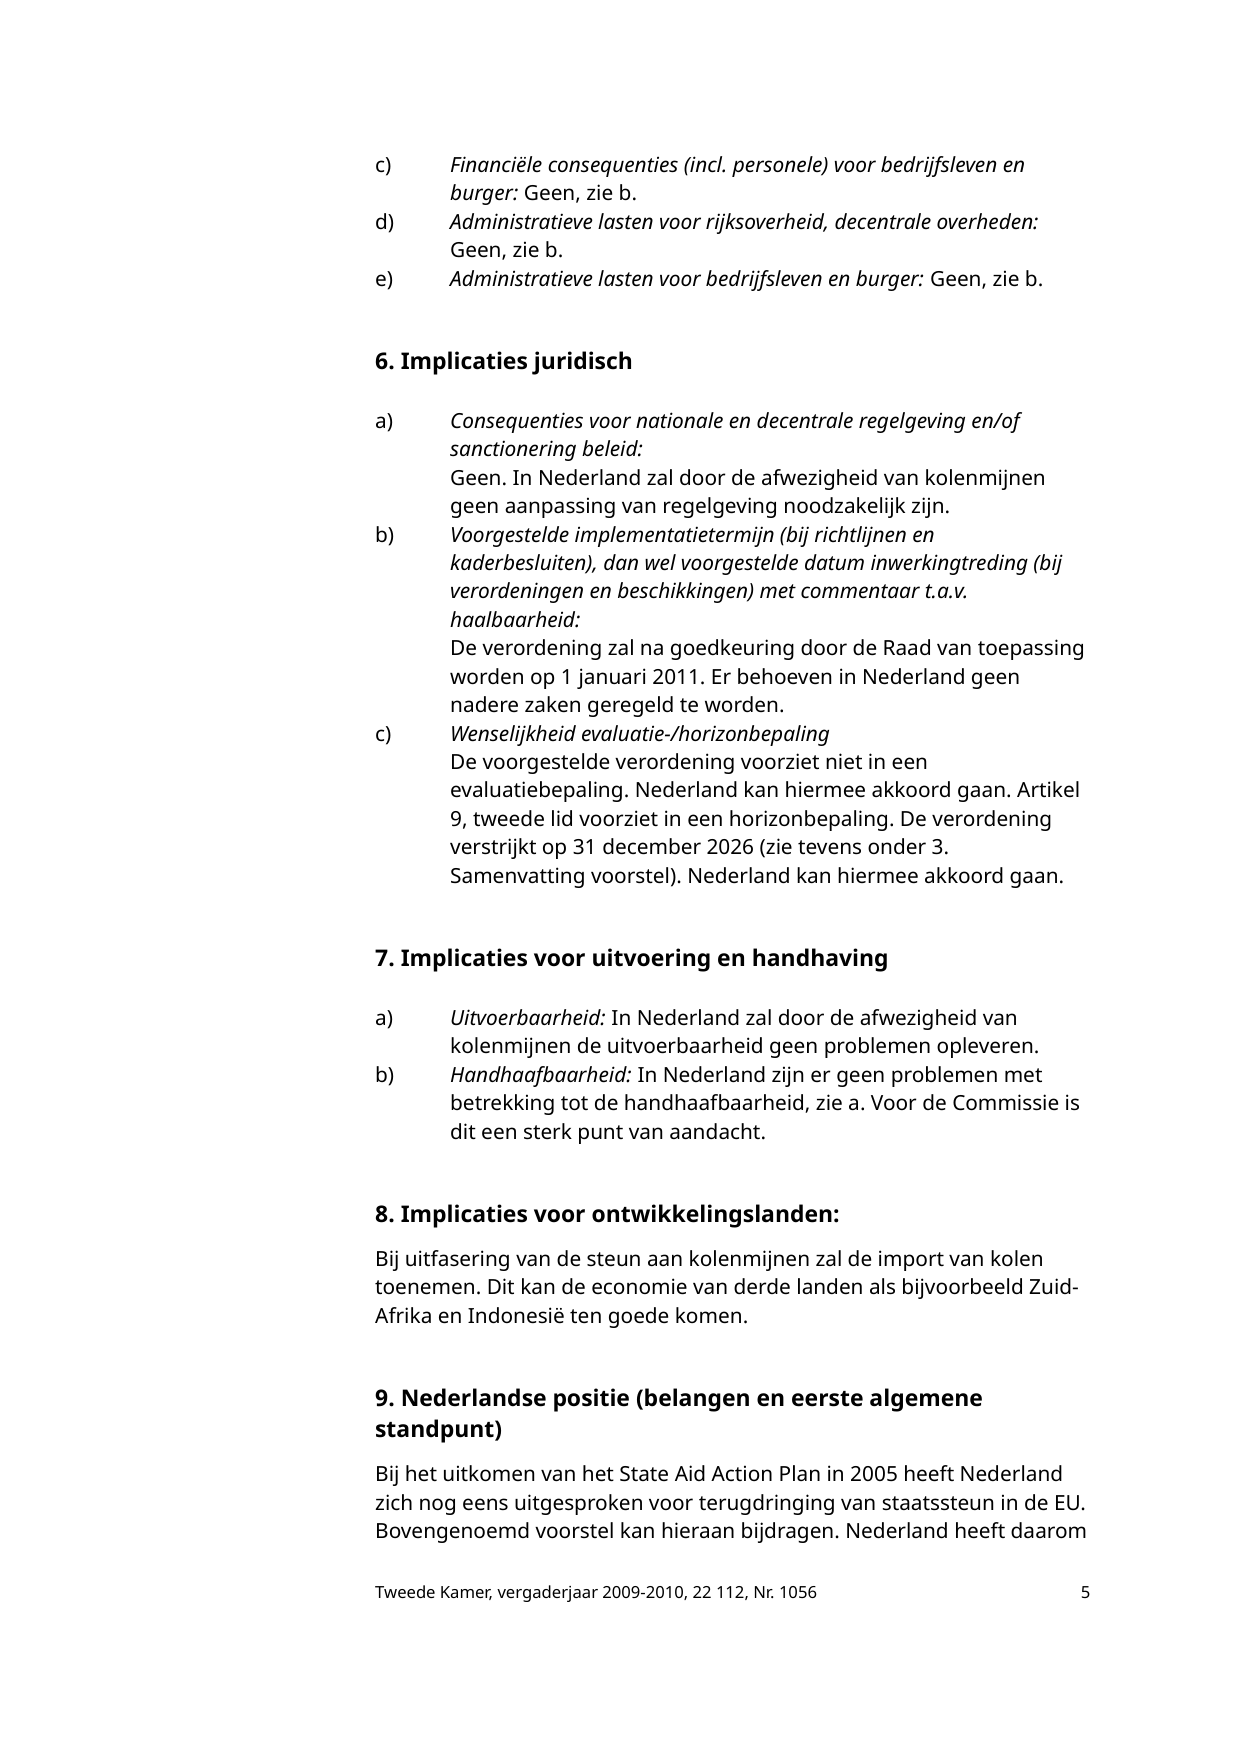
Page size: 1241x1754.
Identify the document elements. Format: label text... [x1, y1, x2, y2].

subtitle 9. Nederlandse positie (belangen en eerste algemene standpunt) [375, 1382, 1090, 1444]
list Geen. In Nederland zal door de afwezigheid van kolenmijnen geen aanpassing van regelgeving noodzakelijk zijn. [375, 463, 1090, 520]
text Bij het uitkomen van het State Aid Action Plan in 2005 heeft Nederland zich nog eens uitgesproken voor terugdringing van staatssteun in de EU. Bovengenoemd voorstel kan hieraan bijdragen. Nederland heeft daarom [375, 1459, 1090, 1545]
list Wenselijkheid evaluatie-/horizonbepaling [375, 719, 1090, 747]
subtitle 7. Implicaties voor uitvoering en handhaving [375, 942, 1090, 973]
list Financiële consequenties (incl. personele) voor bedrijfsleven en burger: Geen, zie b. [375, 150, 1090, 207]
list Uitvoerbaarheid: In Nederland zal door de afwezigheid van kolenmijnen de uitvoerbaarheid geen problemen opleveren. [375, 1003, 1090, 1060]
list Administratieve lasten voor rijksoverheid, decentrale overheden: Geen, zie b. [375, 207, 1090, 264]
list Consequenties voor nationale en decentrale regelgeving en/of sanctionering beleid: [375, 406, 1090, 463]
list Handhaafbaarheid: In Nederland zijn er geen problemen met betrekking tot de handhaafbaarheid, zie a. Voor de Commissie is dit een sterk punt van aandacht. [375, 1060, 1090, 1145]
list De voorgestelde verordening voorziet niet in een evaluatiebepaling. Nederland kan hiermee akkoord gaan. Artikel 9, tweede lid voorziet in een horizonbepaling. De verordening verstrijkt op 31 december 2026 (zie tevens onder 3. Samenvatting voorstel). Nederland kan hiermee akkoord gaan. [375, 747, 1090, 889]
list Administratieve lasten voor bedrijfsleven en burger: Geen, zie b. [375, 264, 1090, 292]
subtitle 8. Implicaties voor ontwikkelingslanden: [375, 1198, 1090, 1229]
subtitle 6. Implicaties juridisch [375, 345, 1090, 376]
list De verordening zal na goedkeuring door de Raad van toepassing worden op 1 januari 2011. Er behoeven in Nederland geen nadere zaken geregeld te worden. [375, 633, 1090, 719]
list Voorgestelde implementatietermijn (bij richtlijnen en kaderbesluiten), dan wel voorgestelde datum inwerkingtreding (bij verordeningen en beschikkingen) met commentaar t.a.v. haalbaarheid: [375, 520, 1090, 633]
text Bij uitfasering van de steun aan kolenmijnen zal de import van kolen toenemen. Dit kan de economie van derde landen als bijvoorbeeld Zuid-Afrika en Indonesië ten goede komen. [375, 1244, 1090, 1329]
